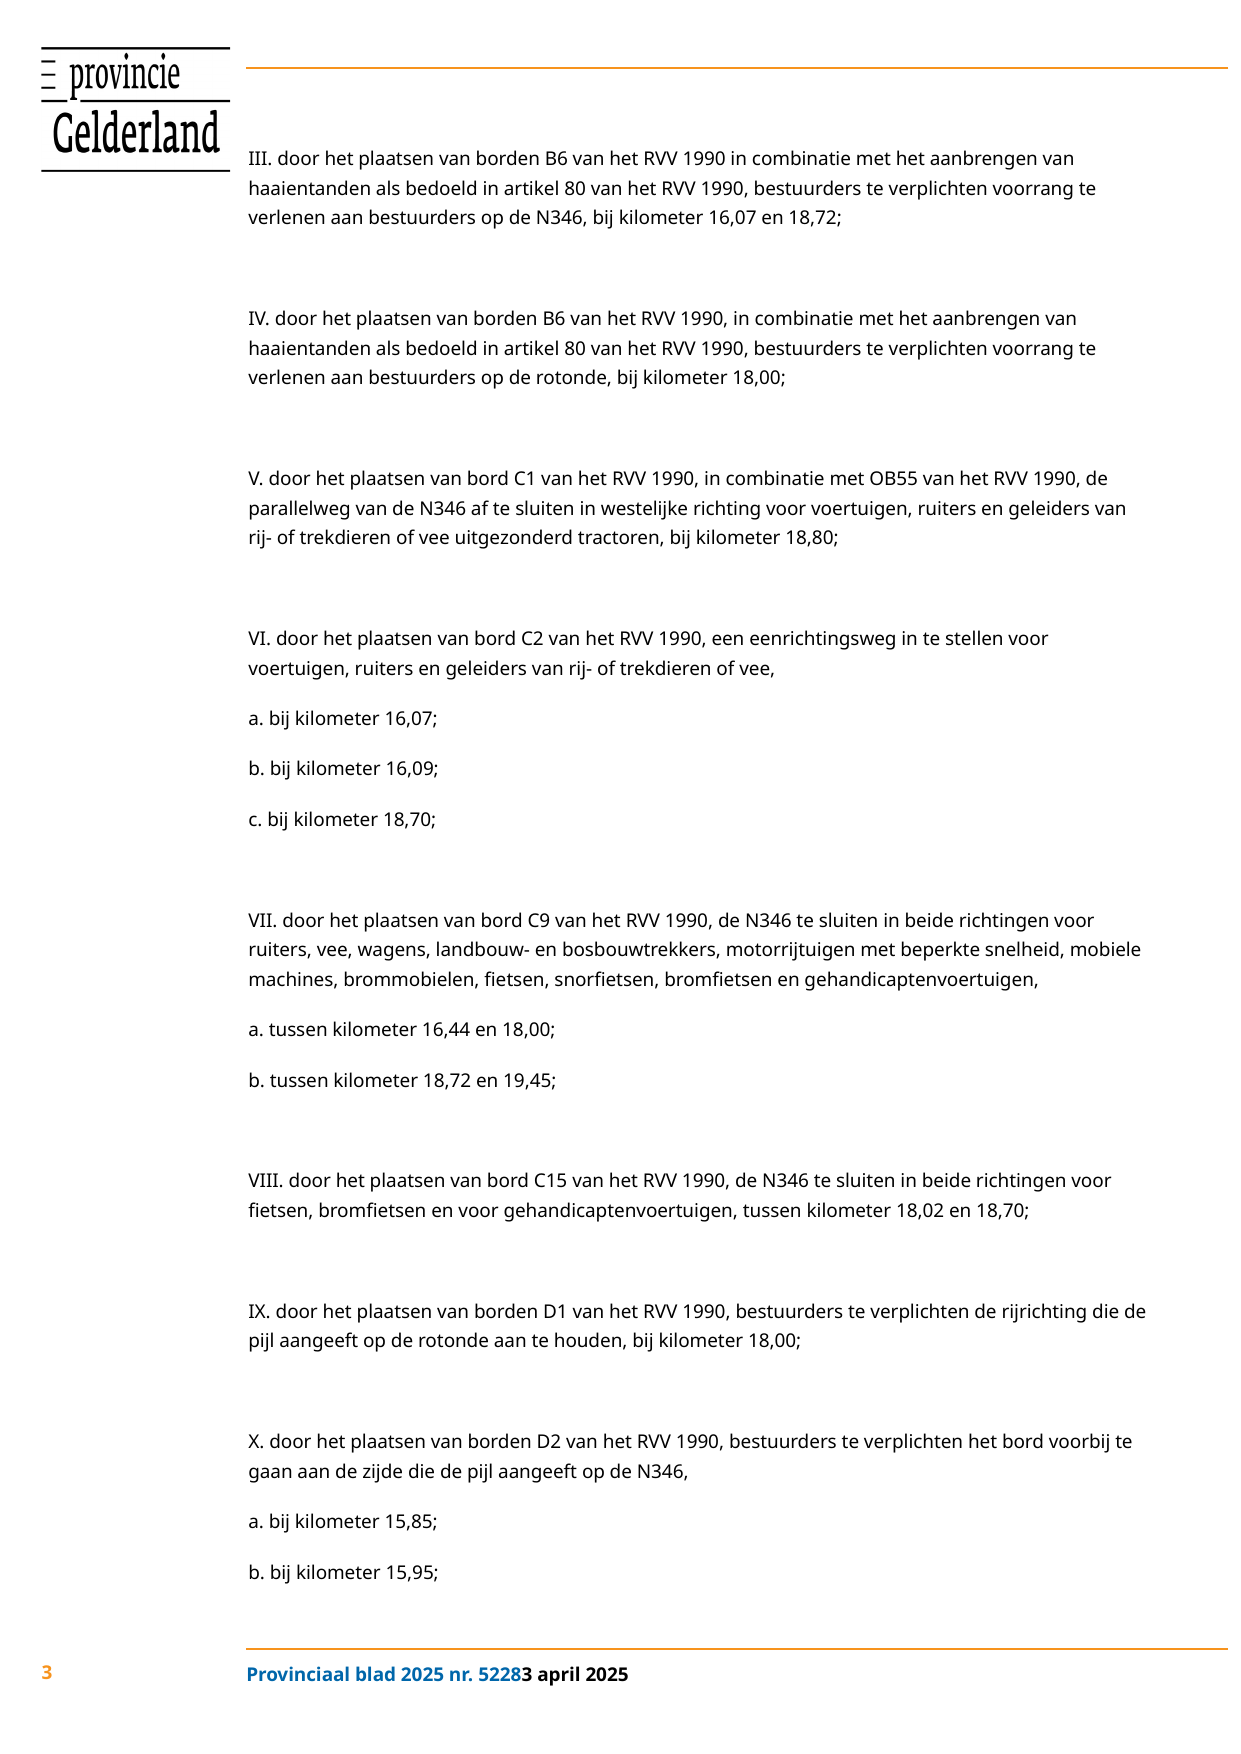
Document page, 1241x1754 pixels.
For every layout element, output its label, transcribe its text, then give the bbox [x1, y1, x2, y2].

text a. bij kilometer 15,85; [248, 1508, 1152, 1534]
text a. bij kilometer 16,07; [248, 705, 1152, 731]
text X. door het plaatsen van borden D2 van het RVV 1990, bestuurders te verplichten het bord voorbij te gaan aan de zijde die de pijl aangeeft op de N346, [248, 1428, 1152, 1484]
text IX. door het plaatsen van borden D1 van het RVV 1990, bestuurders te verplichten de rijrichting die de pijl aangeeft op de rotonde aan te houden, bij kilometer 18,00; [248, 1298, 1152, 1353]
text III. door het plaatsen van borden B6 van het RVV 1990 in combinatie met het aanbrengen van haaientanden als bedoeld in artikel 80 van het RVV 1990, bestuurders te verplichten voorrang te verlenen aan bestuurders op de N346, bij kilometer 16,07 en 18,72; [248, 145, 1152, 230]
text IV. door het plaatsen van borden B6 van het RVV 1990, in combinatie met het aanbrengen van haaientanden als bedoeld in artikel 80 van het RVV 1990, bestuurders te verplichten voorrang te verlenen aan bestuurders op de rotonde, bij kilometer 18,00; [248, 305, 1152, 390]
text a. tussen kilometer 16,44 en 18,00; [248, 1016, 1152, 1042]
text VII. door het plaatsen van bord C9 van het RVV 1990, de N346 te sluiten in beide richtingen voor ruiters, vee, wagens, landbouw- en bosbouwtrekkers, motorrijtuigen met beperkte snelheid, mobiele machines, brommobielen, fietsen, snorfietsen, bromfietsen en gehandicaptenvoertuigen, [248, 907, 1152, 992]
picture [41, 47, 231, 172]
text b. bij kilometer 15,95; [248, 1559, 1152, 1585]
text b. tussen kilometer 18,72 en 19,45; [248, 1067, 1152, 1093]
text c. bij kilometer 18,70; [248, 806, 1152, 832]
text VIII. door het plaatsen van bord C15 van het RVV 1990, de N346 te sluiten in beide richtingen voor fietsen, bromfietsen en voor gehandicaptenvoertuigen, tussen kilometer 18,02 en 18,70; [248, 1168, 1152, 1223]
text b. bij kilometer 16,09; [248, 756, 1152, 781]
text V. door het plaatsen van bord C1 van het RVV 1990, in combinatie met OB55 van het RVV 1990, de parallelweg van de N346 af te sluiten in westelijke richting voor voertuigen, ruiters en geleiders van rij- of trekdieren of vee uitgezonderd tractoren, bij kilometer 18,80; [248, 465, 1152, 550]
text VI. door het plaatsen van bord C2 van het RVV 1990, een eenrichtingsweg in te stellen voor voertuigen, ruiters en geleiders van rij- of trekdieren of vee, [248, 625, 1152, 681]
